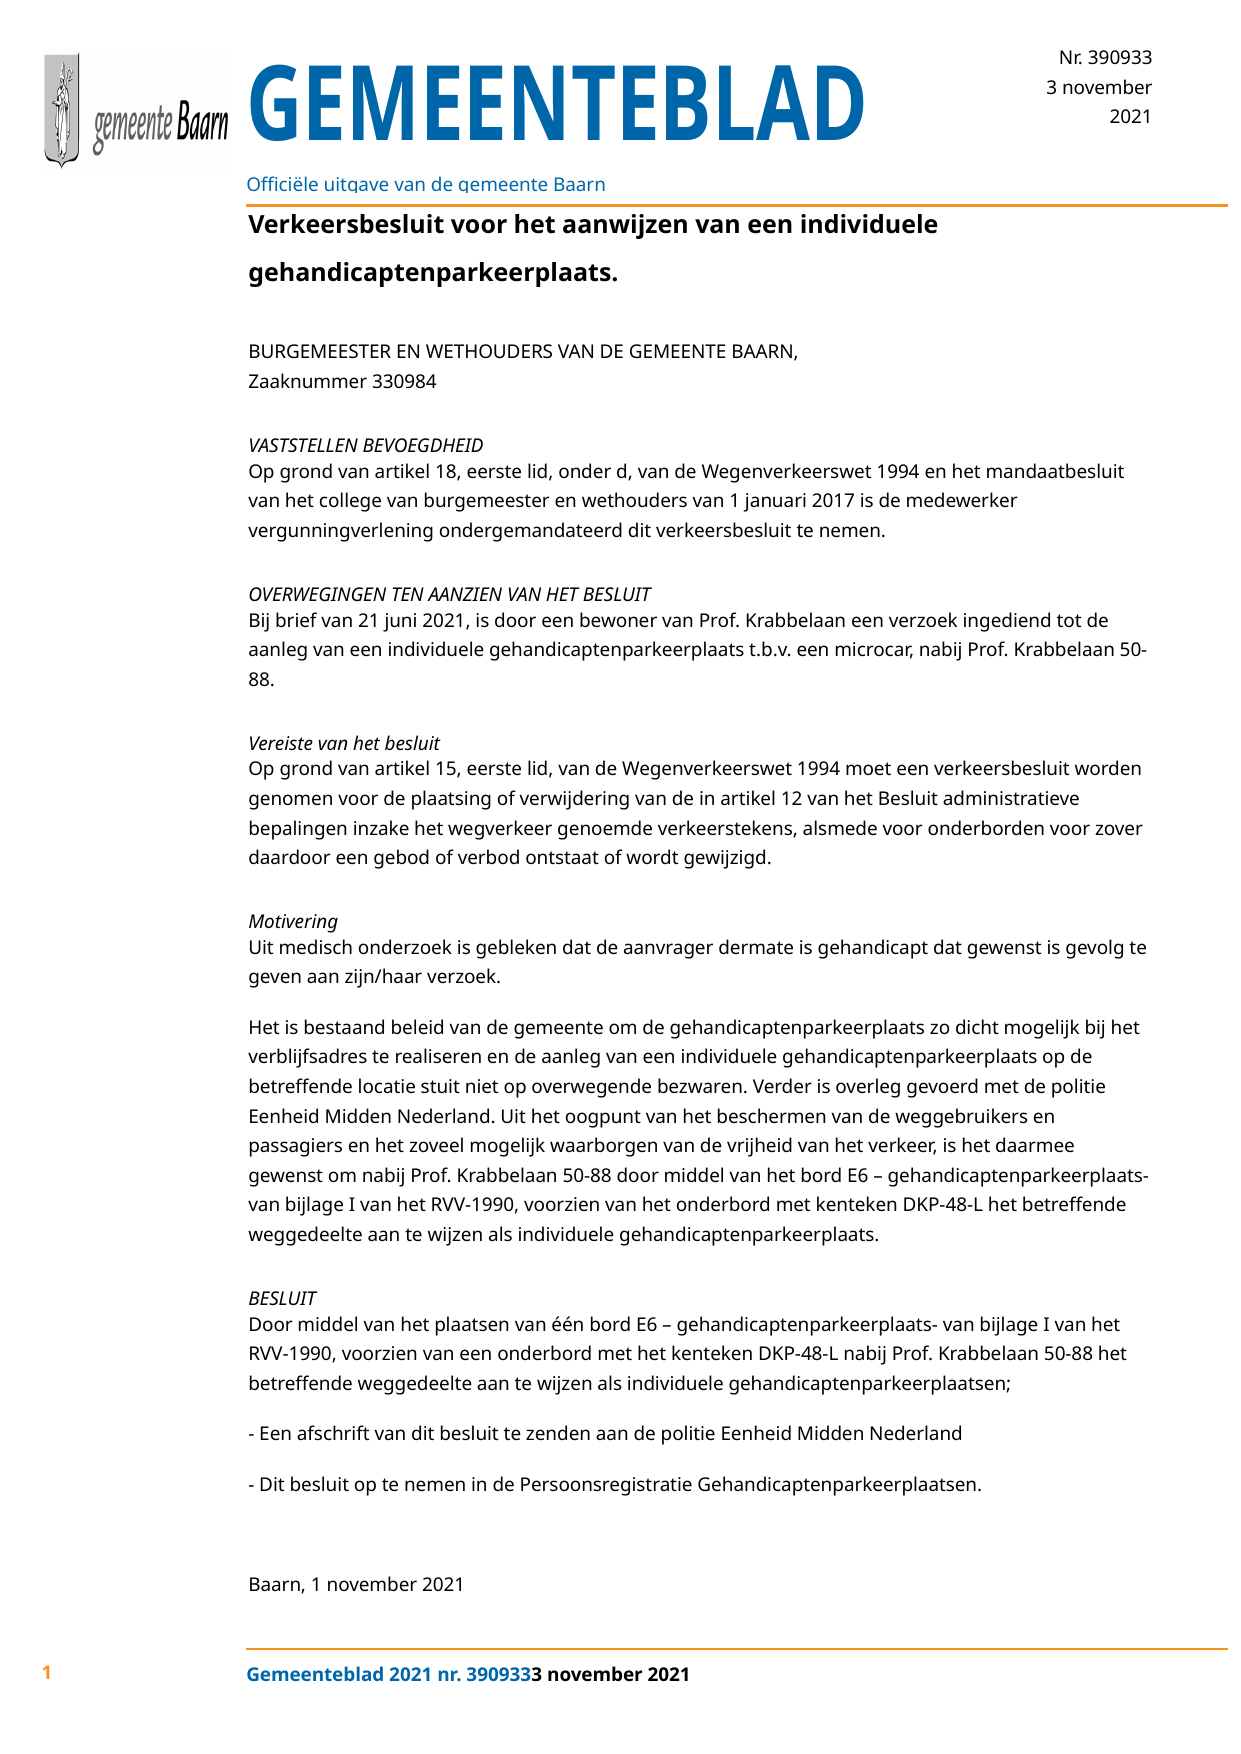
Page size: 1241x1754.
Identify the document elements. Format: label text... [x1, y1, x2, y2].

text Bij brief van 21 juni 2021, is door een bewoner van Prof. Krabbelaan een verzoek ingediend tot de aanleg van een individuele gehandicaptenparkeerplaats t.b.v. een microcar, nabij Prof. Krabbelaan 50-88. [248, 607, 1152, 692]
text Het is bestaand beleid van de gemeente om de gehandicaptenparkeerplaats zo dicht mogelijk bij het verblijfsadres te realiseren en de aanleg van een individuele gehandicaptenparkeerplaats op de betreffende locatie stuit niet op overwegende bezwaren. Verder is overleg gevoerd met de politie Eenheid Midden Nederland. Uit het oogpunt van het beschermen van de weggebruikers en passagiers en het zoveel mogelijk waarborgen van de vrijheid van het verkeer, is het daarmee gewenst om nabij Prof. Krabbelaan 50-88 door middel van het bord E6 – gehandicaptenparkeerplaats- van bijlage I van het RVV-1990, voorzien van het onderbord met kenteken DKP-48-L het betreffende weggedeelte aan te wijzen als individuele gehandicaptenparkeerplaats. [248, 1014, 1152, 1247]
text Op grond van artikel 18, eerste lid, onder d, van de Wegenverkeerswet 1994 en het mandaatbesluit van het college van burgemeester en wethouders van 1 januari 2017 is de medewerker vergunningverlening ondergemandateerd dit verkeersbesluit te nemen. [248, 458, 1152, 543]
text Door middel van het plaatsen van één bord E6 – gehandicaptenparkeerplaats- van bijlage I van het RVV-1990, voorzien van een onderbord met het kenteken DKP-48-L nabij Prof. Krabbelaan 50-88 het betreffende weggedeelte aan te wijzen als individuele gehandicaptenparkeerplaatsen; [248, 1311, 1152, 1396]
text Op grond van artikel 15, eerste lid, van de Wegenverkeerswet 1994 moet een verkeersbesluit worden genomen voor de plaatsing of verwijdering van de in artikel 12 van het Besluit administratieve bepalingen inzake het wegverkeer genoemde verkeerstekens, alsmede voor onderborden voor zover daardoor een gebod of verbod ontstaat of wordt gewijzigd. [248, 756, 1152, 870]
text OVERWEGINGEN TEN AANZIEN VAN HET BESLUIT [248, 581, 1152, 607]
text VASTSTELLEN BEVOEGDHEID [248, 432, 1152, 458]
text Vereiste van het besluit [248, 730, 1152, 756]
text Baarn, 1 november 2021 [248, 1572, 1152, 1597]
text BURGEMEESTER EN WETHOUDERS VAN DE GEMEENTE BAARN, [248, 339, 1152, 364]
text - Een afschrift van dit besluit te zenden aan de politie Eenheid Midden Nederland [248, 1420, 1152, 1446]
text - Dit besluit op te nemen in de Persoonsregistratie Gehandicaptenparkeerplaatsen. [248, 1471, 1152, 1497]
text Uit medisch onderzoek is gebleken dat de aanvrager dermate is gehandicapt dat gewenst is gevolg te geven aan zijn/haar verzoek. [248, 934, 1152, 989]
text Verkeersbesluit voor het aanwijzen van een individuele gehandicaptenparkeerplaats. [248, 207, 1152, 288]
text Zaaknummer 330984 [248, 368, 1152, 394]
text BESLUIT [248, 1285, 1152, 1311]
text Motivering [248, 908, 1152, 934]
picture [41, 47, 231, 172]
